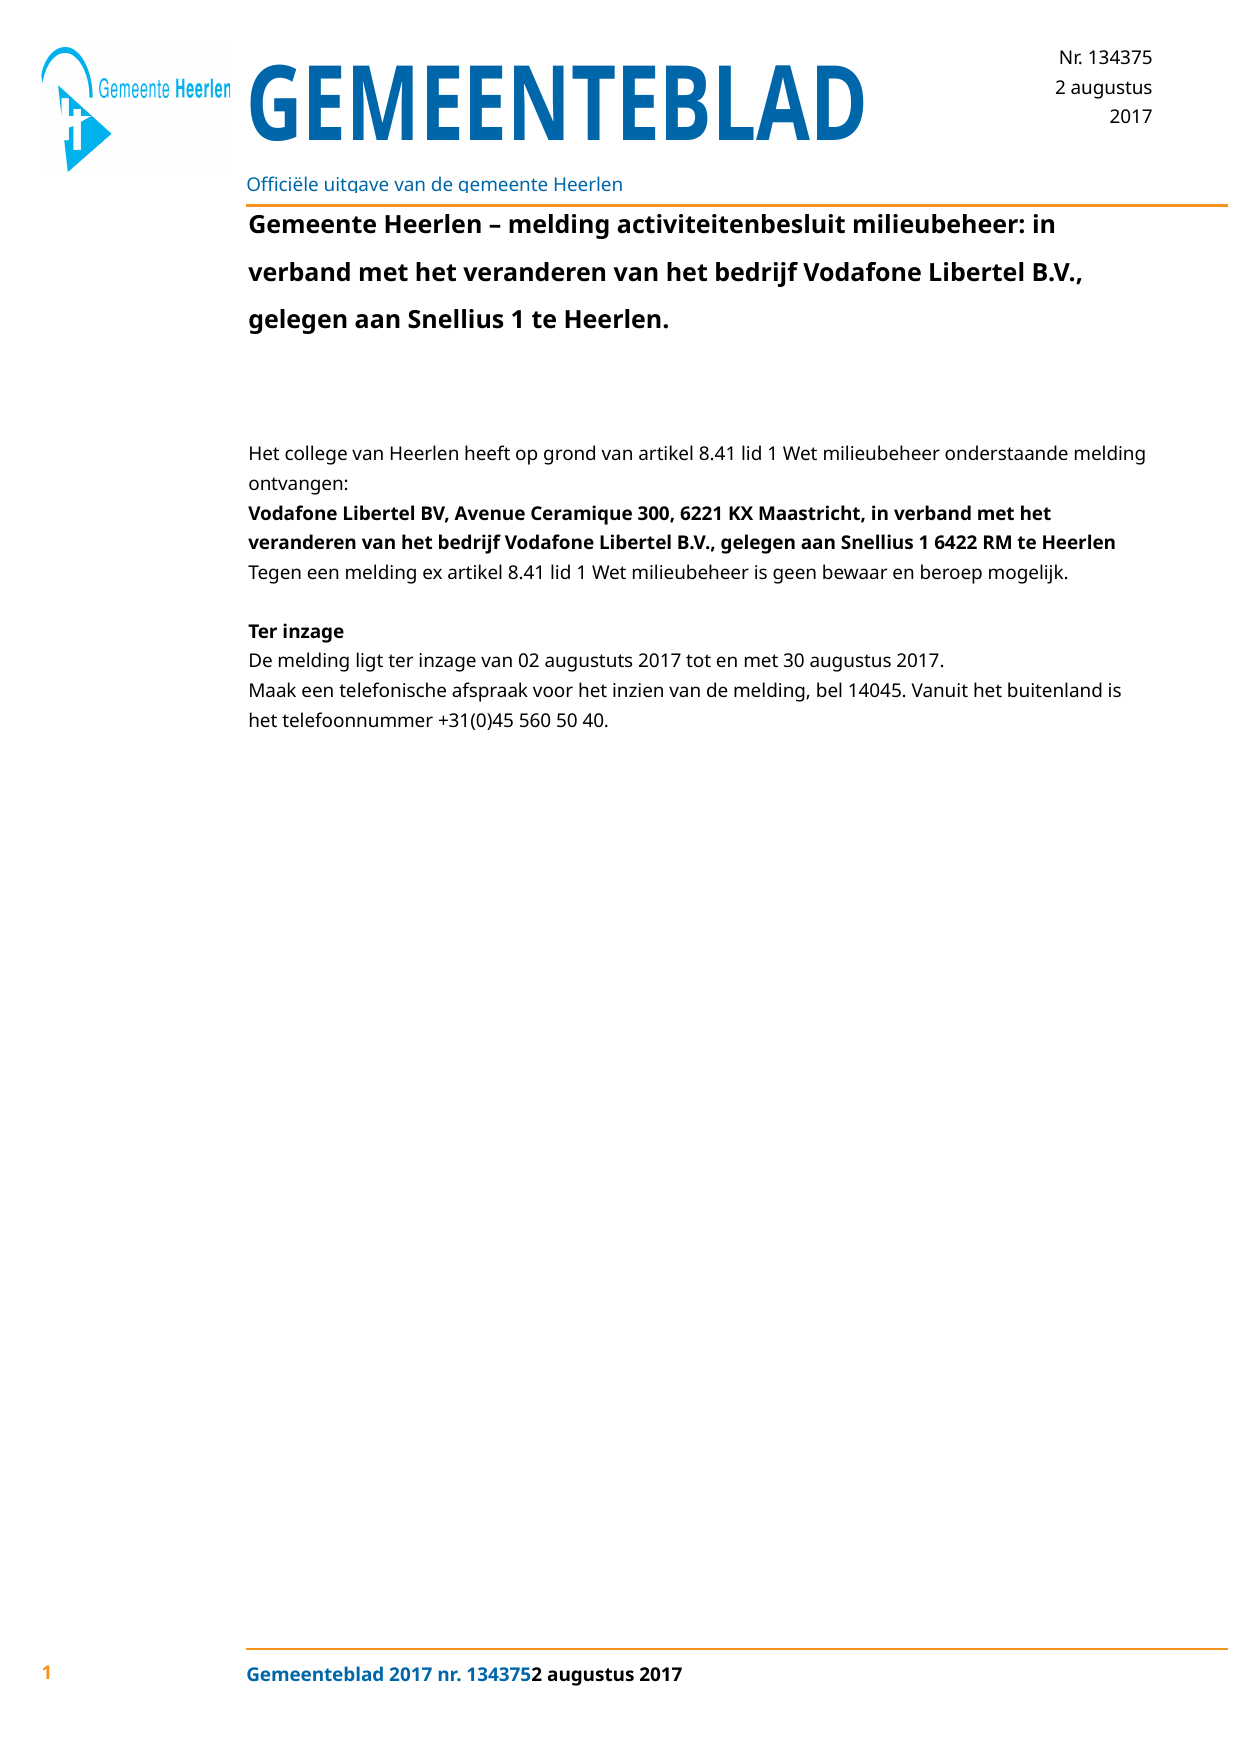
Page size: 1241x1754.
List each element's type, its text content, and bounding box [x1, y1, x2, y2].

text Tegen een melding ex artikel 8.41 lid 1 Wet milieubeheer is geen bewaar en beroep mogelijk. [248, 559, 1152, 584]
text Vodafone Libertel BV, Avenue Ceramique 300, 6221 KX Maastricht, in verband met het veranderen van het bedrijf Vodafone Libertel B.V., gelegen aan Snellius 1 6422 RM te Heerlen [248, 500, 1152, 555]
text Ter inzage [248, 618, 1152, 644]
picture [41, 47, 58, 70]
text Maak een telefonische afspraak voor het inzien van de melding, bel 14045. Vanuit het buitenland is het telefoonnummer +31(0)45 560 50 40. [248, 677, 1152, 732]
text De melding ligt ter inzage van 02 augustuts 2017 tot en met 30 augustus 2017. [248, 648, 1152, 673]
text Het college van Heerlen heeft op grond van artikel 8.41 lid 1 Wet milieubeheer onderstaande melding ontvangen: [248, 441, 1152, 496]
picture [41, 47, 231, 172]
text Gemeente Heerlen – melding activiteitenbesluit milieubeheer: in verband met het veranderen van het bedrijf Vodafone Libertel B.V., gelegen aan Snellius 1 te Heerlen. [248, 207, 1152, 336]
